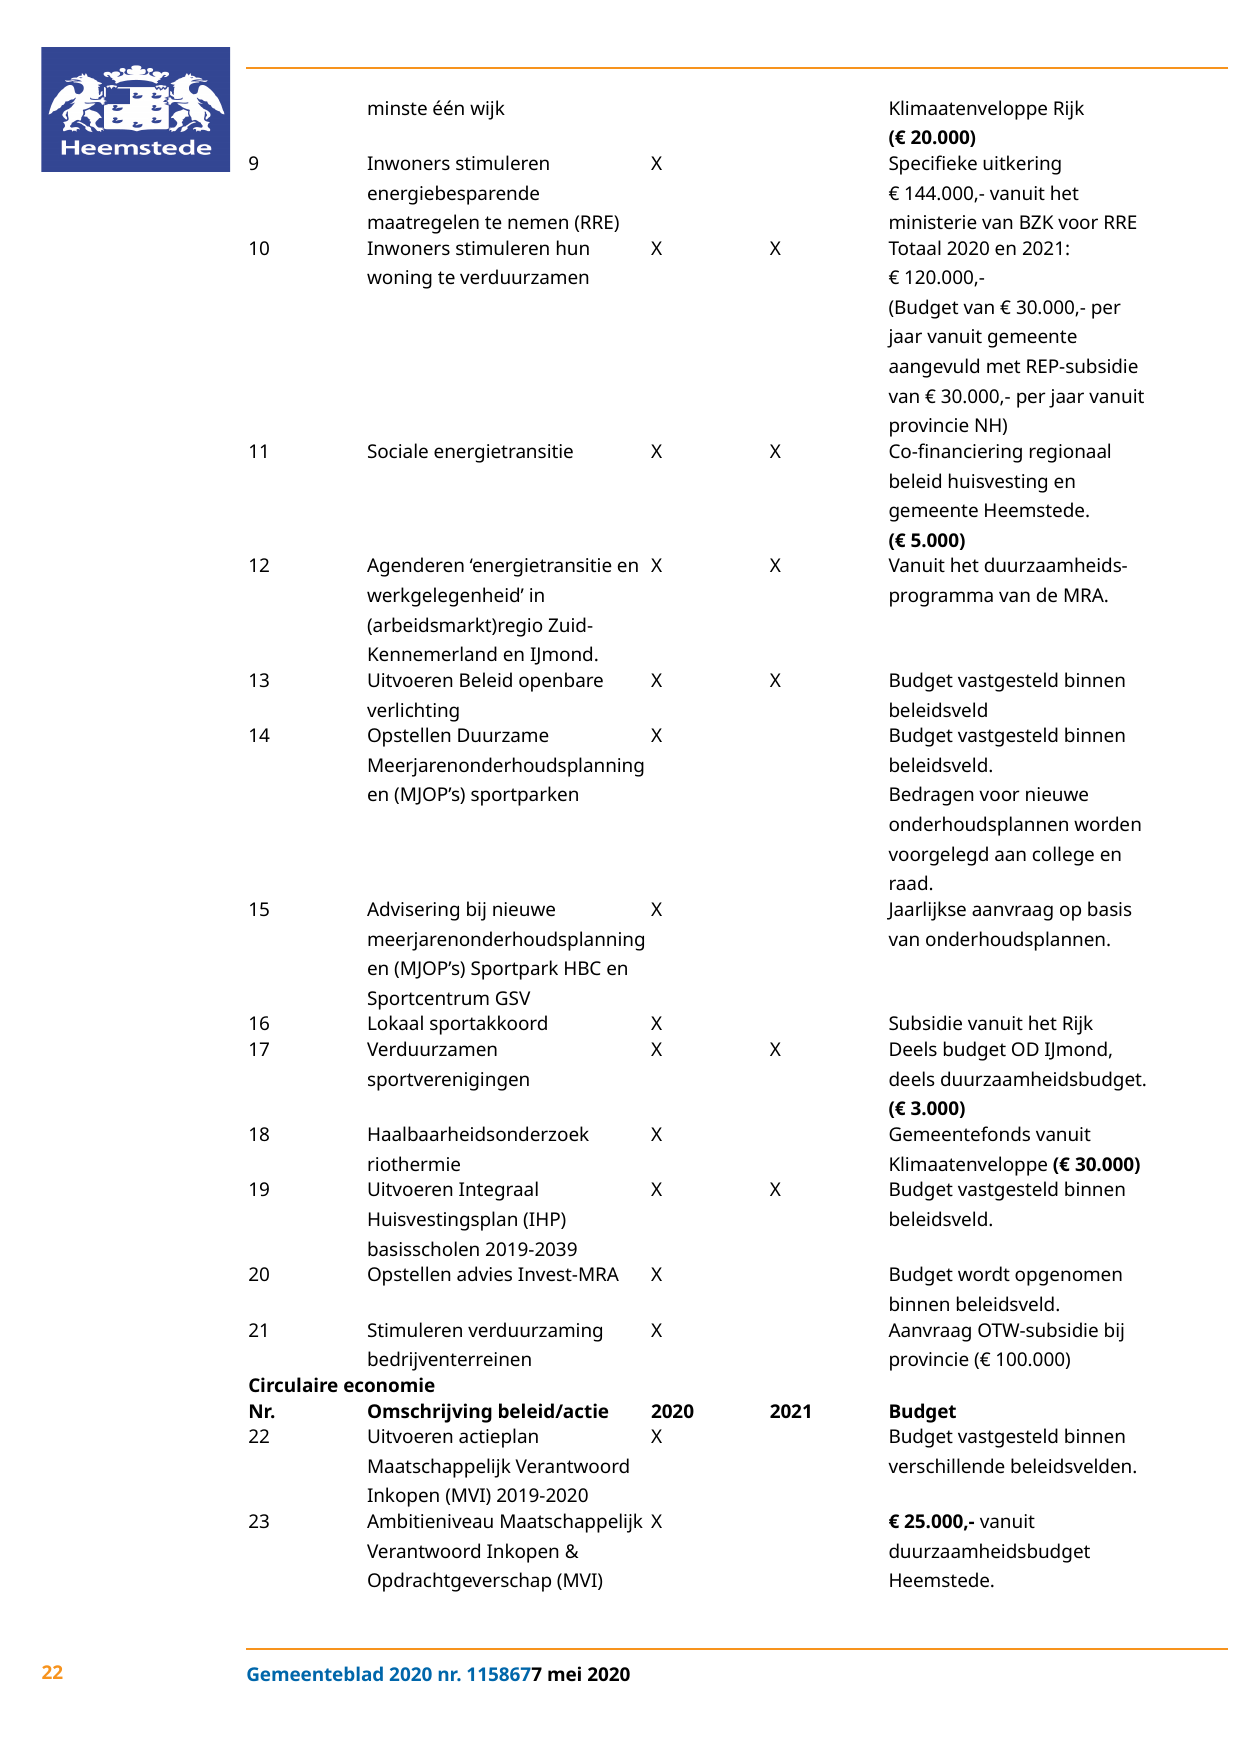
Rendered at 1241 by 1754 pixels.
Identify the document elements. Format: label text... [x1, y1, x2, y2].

table_cell X [651, 1121, 769, 1177]
table_cell X [651, 1509, 769, 1593]
table_cell Klimaatenveloppe Rijk (€ 20.000) [888, 95, 1152, 150]
table_cell Advisering bij nieuwe meerjarenonderhoudsplanningen (MJOP’s) Sportpark HBC en Sportcentrum GSV [367, 896, 651, 1011]
table_cell Omschrijving beleid/actie [367, 1398, 651, 1423]
table_cell Budget wordt opgenomen binnen beleidsveld. [888, 1261, 1152, 1317]
table_cell Sociale energietransitie [367, 438, 651, 553]
picture [41, 47, 231, 172]
table_cell Circulaire economie [248, 1372, 1152, 1398]
table_cell [770, 1317, 888, 1372]
table_cell Stimuleren verduurzaming bedrijventerreinen [367, 1317, 651, 1372]
table_cell Vanuit het duurzaamheids-programma van de MRA. [888, 553, 1152, 667]
table_cell 21 [248, 1317, 367, 1372]
table_cell [770, 95, 888, 150]
table_cell 9 [248, 150, 367, 235]
table_cell Haalbaarheidsonderzoek riothermie [367, 1121, 651, 1177]
table_cell X [651, 1177, 769, 1261]
table_cell Ambitieniveau Maatschappelijk Verantwoord Inkopen & Opdrachtgeverschap (MVI) [367, 1509, 651, 1593]
table_cell 2021 [770, 1398, 888, 1423]
table_cell Opstellen Duurzame Meerjarenonderhoudsplanningen (MJOP’s) sportparken [367, 723, 651, 896]
table_cell Gemeentefonds vanuit Klimaatenveloppe (€ 30.000) [888, 1121, 1152, 1177]
table_cell 10 [248, 235, 367, 438]
table_cell Specifieke uitkering € 144.000,- vanuit het ministerie van BZK voor RRE [888, 150, 1152, 235]
table_cell X [651, 553, 769, 667]
table_cell 12 [248, 553, 367, 667]
table_cell Budget vastgesteld binnen beleidsveld [888, 667, 1152, 722]
table_cell Verduurzamen sportverenigingen [367, 1036, 651, 1121]
table_cell 20 [248, 1261, 367, 1317]
table_cell [770, 723, 888, 896]
table_cell X [651, 438, 769, 553]
table_cell 15 [248, 896, 367, 1011]
table_cell X [770, 553, 888, 667]
table_cell Inwoners stimuleren energiebesparende maatregelen te nemen (RRE) [367, 150, 651, 235]
table_cell Totaal 2020 en 2021: € 120.000,- (Budget van € 30.000,- per jaar vanuit gemeente aangevuld met REP-subsidie van € 30.000,- per jaar vanuit provincie NH) [888, 235, 1152, 438]
table_cell X [651, 235, 769, 438]
table_cell Budget vastgesteld binnen beleidsveld. Bedragen voor nieuwe onderhoudsplannen worden voorgelegd aan college en raad. [888, 723, 1152, 896]
table_cell Budget vastgesteld binnen beleidsveld. [888, 1177, 1152, 1261]
table_cell Budget vastgesteld binnen verschillende beleidsvelden. [888, 1424, 1152, 1508]
table_cell Deels budget OD IJmond, deels duurzaamheidsbudget. (€ 3.000) [888, 1036, 1152, 1121]
table_cell X [651, 896, 769, 1011]
table_cell 18 [248, 1121, 367, 1177]
table_cell Subsidie vanuit het Rijk [888, 1011, 1152, 1036]
table_cell X [770, 438, 888, 553]
table_cell [770, 1261, 888, 1317]
table_cell [770, 1509, 888, 1593]
table_cell [770, 896, 888, 1011]
table_cell 17 [248, 1036, 367, 1121]
table_cell minste één wijk [367, 95, 651, 150]
table_cell 19 [248, 1177, 367, 1261]
table_cell Nr. [248, 1398, 367, 1423]
table_cell Agenderen ‘energietransitie en werkgelegenheid’ in (arbeidsmarkt)regio Zuid-Kennemerland en IJmond. [367, 553, 651, 667]
table_cell X [651, 1261, 769, 1317]
table_cell 23 [248, 1509, 367, 1593]
table_cell Lokaal sportakkoord [367, 1011, 651, 1036]
table_cell [770, 1011, 888, 1036]
table_cell X [651, 667, 769, 722]
table_cell X [770, 1036, 888, 1121]
table_cell Opstellen advies Invest-MRA [367, 1261, 651, 1317]
table_cell € 25.000,- vanuit duurzaamheidsbudget Heemstede. [888, 1509, 1152, 1593]
table_cell X [770, 235, 888, 438]
table_cell 22 [248, 1424, 367, 1508]
table_cell X [651, 723, 769, 896]
table_cell [770, 1424, 888, 1508]
table_cell X [651, 1317, 769, 1372]
table_cell X [651, 1011, 769, 1036]
table_cell 2020 [651, 1398, 769, 1423]
table_cell [770, 150, 888, 235]
table_cell Co-financiering regionaal beleid huisvesting en gemeente Heemstede. (€ 5.000) [888, 438, 1152, 553]
table_cell Aanvraag OTW-subsidie bij provincie (€ 100.000) [888, 1317, 1152, 1372]
table_cell Budget [888, 1398, 1152, 1423]
table_cell [651, 95, 769, 150]
table_cell [770, 1121, 888, 1177]
table_cell 14 [248, 723, 367, 896]
table_cell [248, 95, 367, 150]
table_cell 13 [248, 667, 367, 722]
table_cell X [770, 667, 888, 722]
table_cell X [651, 1424, 769, 1508]
table_cell X [651, 1036, 769, 1121]
table_cell X [651, 150, 769, 235]
table_cell Uitvoeren Integraal Huisvestingsplan (IHP) basisscholen 2019-2039 [367, 1177, 651, 1261]
table_cell X [770, 1177, 888, 1261]
table_cell 16 [248, 1011, 367, 1036]
table_cell Inwoners stimuleren hun woning te verduurzamen [367, 235, 651, 438]
table_cell Jaarlijkse aanvraag op basis van onderhoudsplannen. [888, 896, 1152, 1011]
table_cell Uitvoeren Beleid openbare verlichting [367, 667, 651, 722]
table_cell Uitvoeren actieplan Maatschappelijk Verantwoord Inkopen (MVI) 2019-2020 [367, 1424, 651, 1508]
table_cell 11 [248, 438, 367, 553]
